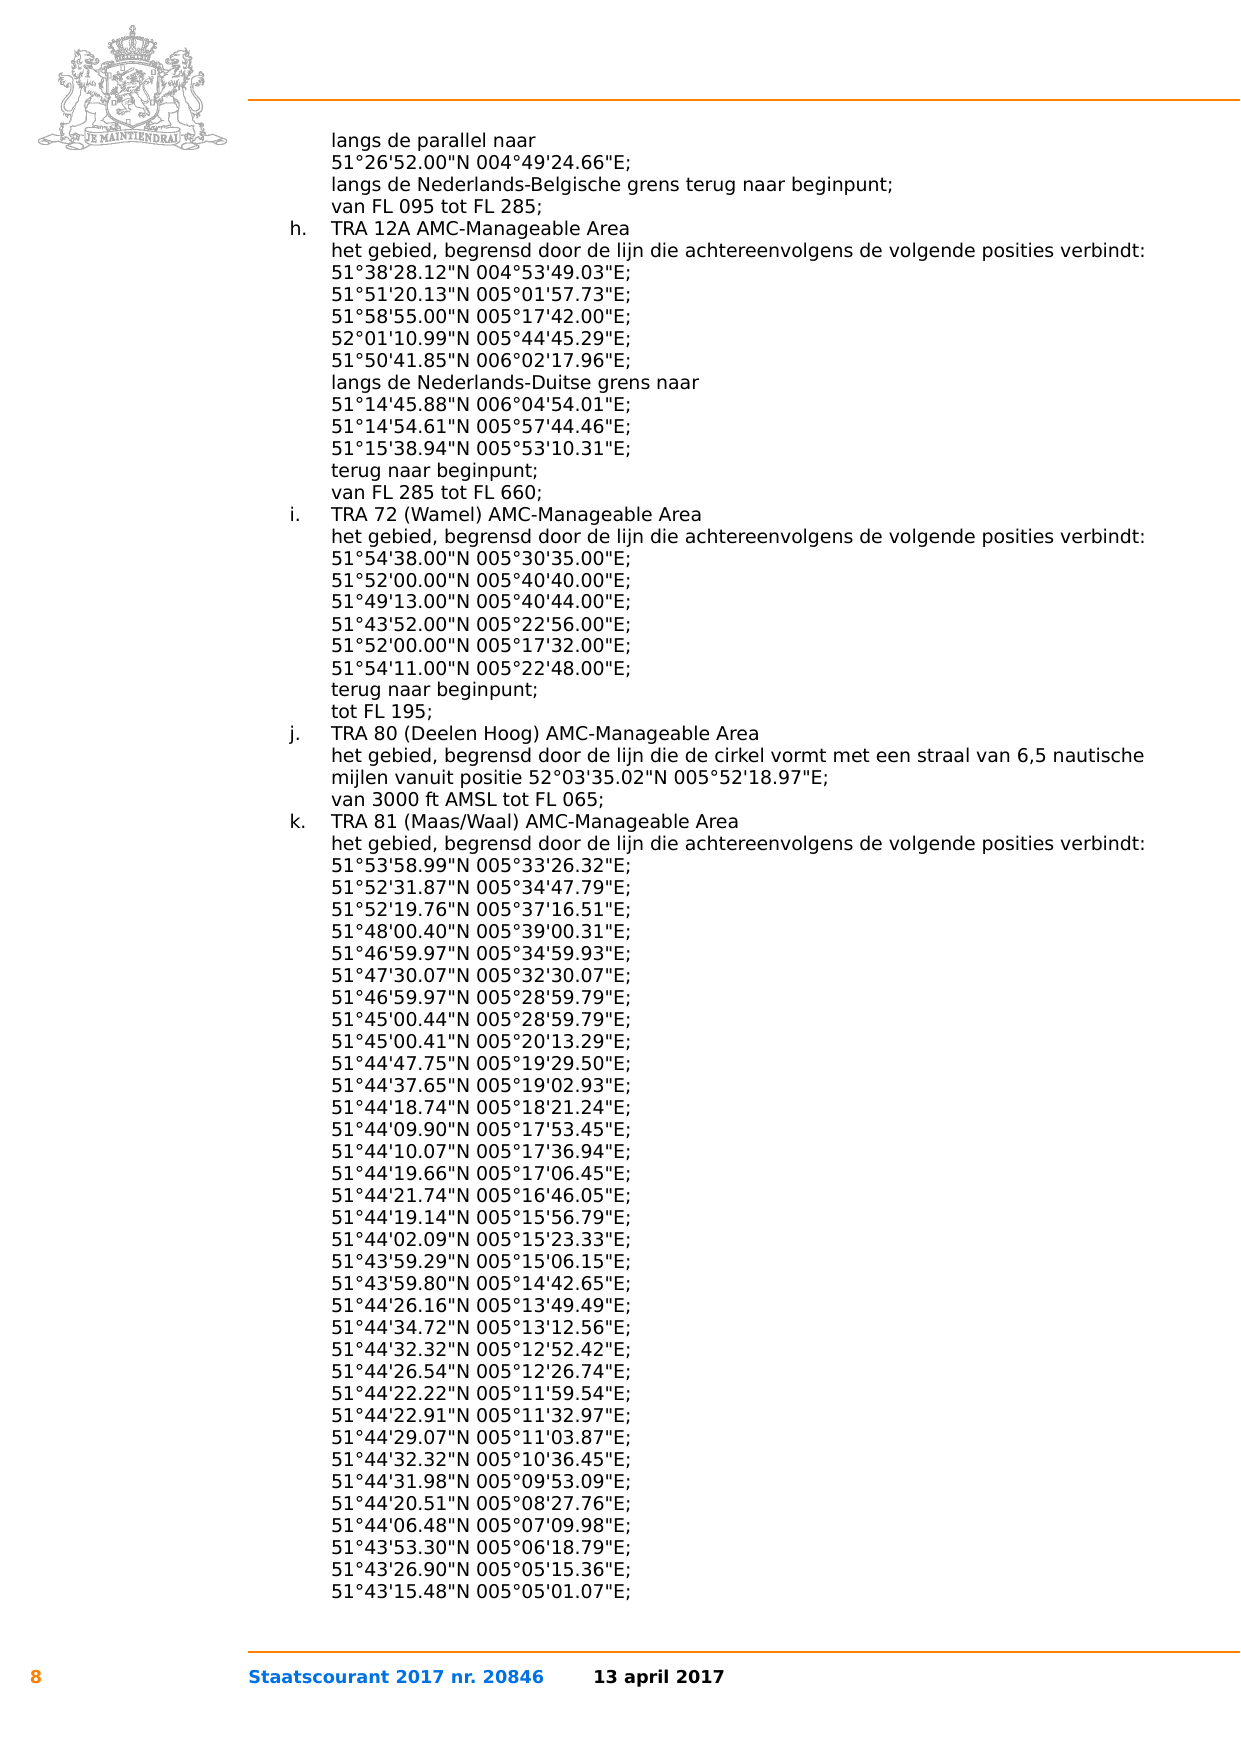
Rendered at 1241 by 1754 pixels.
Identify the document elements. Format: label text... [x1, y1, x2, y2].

text het gebied, begrensd door de lijn die achtereenvolgens de volgende posities verbindt: 51°54'38.00"N 005°30'35.00"E; [331, 526, 1163, 569]
text 51°14'54.61"N 005°57'44.46"E; [331, 416, 1163, 438]
text 51°44'32.32"N 005°10'36.45"E; [331, 1449, 1163, 1471]
text het gebied, begrensd door de lijn die achtereenvolgens de volgende posities verbindt: 51°53'58.99"N 005°33'26.32"E; [331, 833, 1163, 877]
text 51°50'41.85"N 006°02'17.96"E; [331, 350, 1163, 372]
text langs de Nederlands-Duitse grens naar [331, 372, 1163, 394]
text 51°49'13.00"N 005°40'44.00"E; [331, 591, 1163, 613]
text 51°14'45.88"N 006°04'54.01"E; [331, 394, 1163, 416]
text 51°45'00.41"N 005°20'13.29"E; [331, 1031, 1163, 1053]
text 51°44'22.22"N 005°11'59.54"E; [331, 1383, 1163, 1405]
text 51°44'02.09"N 005°15'23.33"E; [331, 1229, 1163, 1251]
text j. TRA 80 (Deelen Hoog) AMC-Manageable Area [289, 723, 1163, 745]
text 51°58'55.00"N 005°17'42.00"E; [331, 306, 1163, 328]
text 51°52'00.00"N 005°40'40.00"E; [331, 569, 1163, 591]
text van FL 285 tot FL 660; [331, 482, 1163, 503]
text 51°44'22.91"N 005°11'32.97"E; [331, 1405, 1163, 1427]
text 51°54'11.00"N 005°22'48.00"E; [331, 657, 1163, 679]
text h. TRA 12A AMC-Manageable Area [289, 218, 1163, 240]
text 51°44'10.07"N 005°17'36.94"E; [331, 1141, 1163, 1163]
text 51°44'20.51"N 005°08'27.76"E; [331, 1493, 1163, 1514]
text 51°46'59.97"N 005°28'59.79"E; [331, 987, 1163, 1009]
text 51°48'00.40"N 005°39'00.31"E; [331, 921, 1163, 943]
text 51°43'26.90"N 005°05'15.36"E; [331, 1558, 1163, 1581]
text 51°44'06.48"N 005°07'09.98"E; [331, 1514, 1163, 1537]
text het gebied, begrensd door de lijn die achtereenvolgens de volgende posities verbindt: [331, 240, 1163, 262]
text 51°15'38.94"N 005°53'10.31"E; [331, 438, 1163, 459]
text 51°52'00.00"N 005°17'32.00"E; [331, 635, 1163, 657]
text langs de parallel naar [331, 130, 1163, 152]
text 51°46'59.97"N 005°34'59.93"E; [331, 943, 1163, 965]
text 51°44'37.65"N 005°19'02.93"E; [331, 1075, 1163, 1097]
text het gebied, begrensd door de lijn die de cirkel vormt met een straal van 6,5 nautische mijlen vanuit positie 52°03'35.02"N 005°52'18.97"E; [331, 745, 1163, 789]
text 51°44'26.16"N 005°13'49.49"E; [331, 1295, 1163, 1317]
text 51°38'28.12"N 004°53'49.03"E; [331, 262, 1163, 284]
text 51°44'19.14"N 005°15'56.79"E; [331, 1207, 1163, 1229]
text 51°47'30.07"N 005°32'30.07"E; [331, 965, 1163, 987]
text 51°43'15.48"N 005°05'01.07"E; [331, 1581, 1163, 1602]
text 51°52'19.76"N 005°37'16.51"E; [331, 899, 1163, 921]
text 51°43'59.29"N 005°15'06.15"E; [331, 1251, 1163, 1273]
picture [38, 25, 227, 150]
text van 3000 ft AMSL tot FL 065; [331, 789, 1163, 811]
text 52°01'10.99"N 005°44'45.29"E; [331, 328, 1163, 350]
text 51°44'31.98"N 005°09'53.09"E; [331, 1471, 1163, 1493]
text 51°44'09.90"N 005°17'53.45"E; [331, 1119, 1163, 1141]
text 51°43'59.80"N 005°14'42.65"E; [331, 1273, 1163, 1295]
text 51°45'00.44"N 005°28'59.79"E; [331, 1009, 1163, 1031]
text k. TRA 81 (Maas/Waal) AMC-Manageable Area [289, 811, 1163, 833]
text 51°44'19.66"N 005°17'06.45"E; [331, 1163, 1163, 1185]
text terug naar beginpunt; [331, 679, 1163, 701]
text terug naar beginpunt; [331, 459, 1163, 482]
text 51°51'20.13"N 005°01'57.73"E; [331, 284, 1163, 306]
text 51°44'34.72"N 005°13'12.56"E; [331, 1317, 1163, 1339]
text 51°26'52.00"N 004°49'24.66"E; [331, 152, 1163, 174]
text 51°44'18.74"N 005°18'21.24"E; [331, 1097, 1163, 1119]
text 51°43'52.00"N 005°22'56.00"E; [331, 613, 1163, 635]
text 51°44'47.75"N 005°19'29.50"E; [331, 1053, 1163, 1075]
text van FL 095 tot FL 285; [331, 196, 1163, 218]
text 51°52'31.87"N 005°34'47.79"E; [331, 877, 1163, 899]
text tot FL 195; [331, 701, 1163, 723]
text 51°43'53.30"N 005°06'18.79"E; [331, 1537, 1163, 1558]
text 51°44'29.07"N 005°11'03.87"E; [331, 1427, 1163, 1449]
text 51°44'32.32"N 005°12'52.42"E; [331, 1339, 1163, 1361]
text langs de Nederlands-Belgische grens terug naar beginpunt; [331, 174, 1163, 196]
text 51°44'26.54"N 005°12'26.74"E; [331, 1361, 1163, 1383]
text 51°44'21.74"N 005°16'46.05"E; [331, 1185, 1163, 1207]
text i. TRA 72 (Wamel) AMC-Manageable Area [289, 503, 1163, 526]
